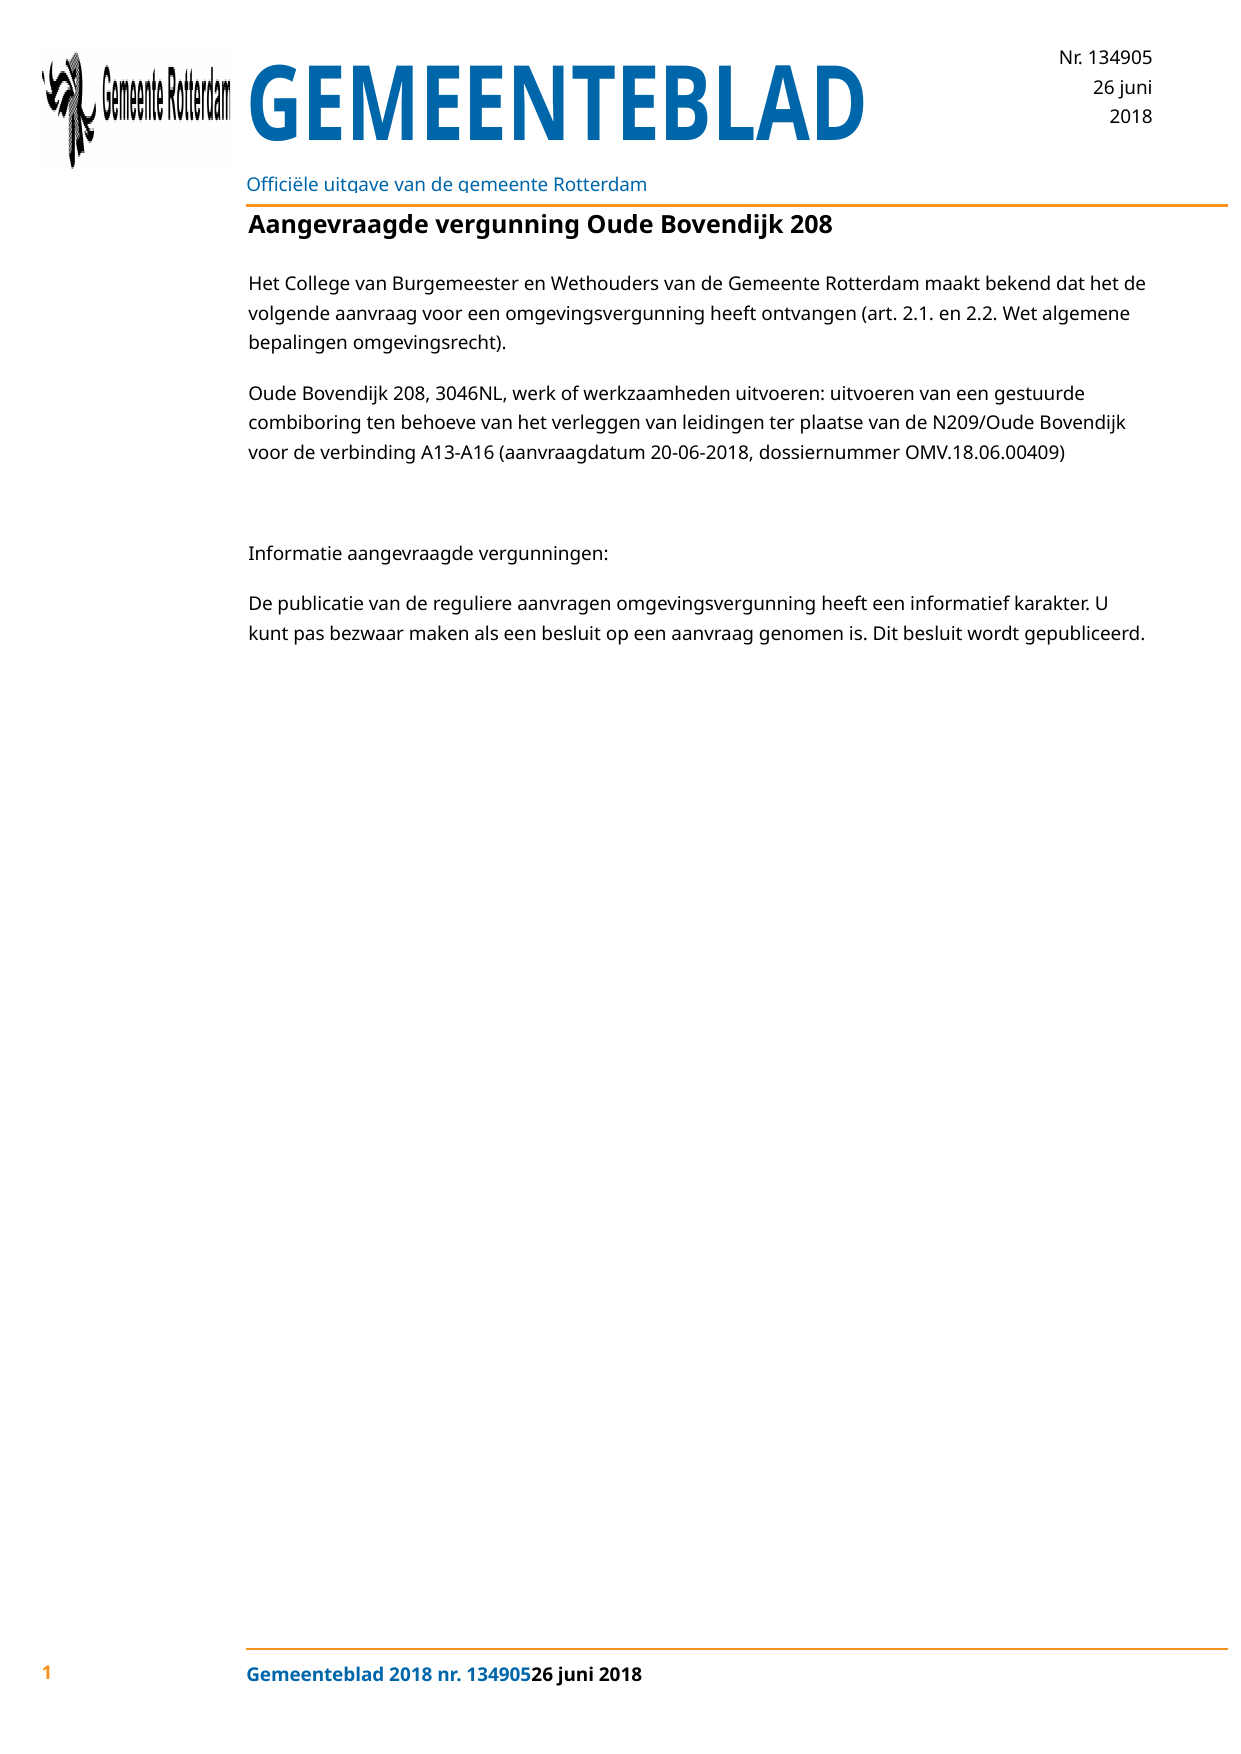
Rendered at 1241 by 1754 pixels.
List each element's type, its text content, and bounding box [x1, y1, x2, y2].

text Aangevraagde vergunning Oude Bovendijk 208 [248, 207, 1152, 241]
text Het College van Burgemeester en Wethouders van de Gemeente Rotterdam maakt bekend dat het de volgende aanvraag voor een omgevingsvergunning heeft ontvangen (art. 2.1. en 2.2. Wet algemene bepalingen omgevingsrecht). [248, 270, 1152, 355]
picture [41, 47, 231, 172]
text Informatie aangevraagde vergunningen: [248, 540, 1152, 566]
text Oude Bovendijk 208, 3046NL, werk of werkzaamheden uitvoeren: uitvoeren van een gestuurde combiboring ten behoeve van het verleggen van leidingen ter plaatse van de N209/Oude Bovendijk voor de verbinding A13-A16 (aanvraagdatum 20-06-2018, dossiernummer OMV.18.06.00409) [248, 380, 1152, 465]
text De publicatie van de reguliere aanvragen omgevingsvergunning heeft een informatief karakter. U kunt pas bezwaar maken als een besluit op een aanvraag genomen is. Dit besluit wordt gepubliceerd. [248, 590, 1152, 646]
